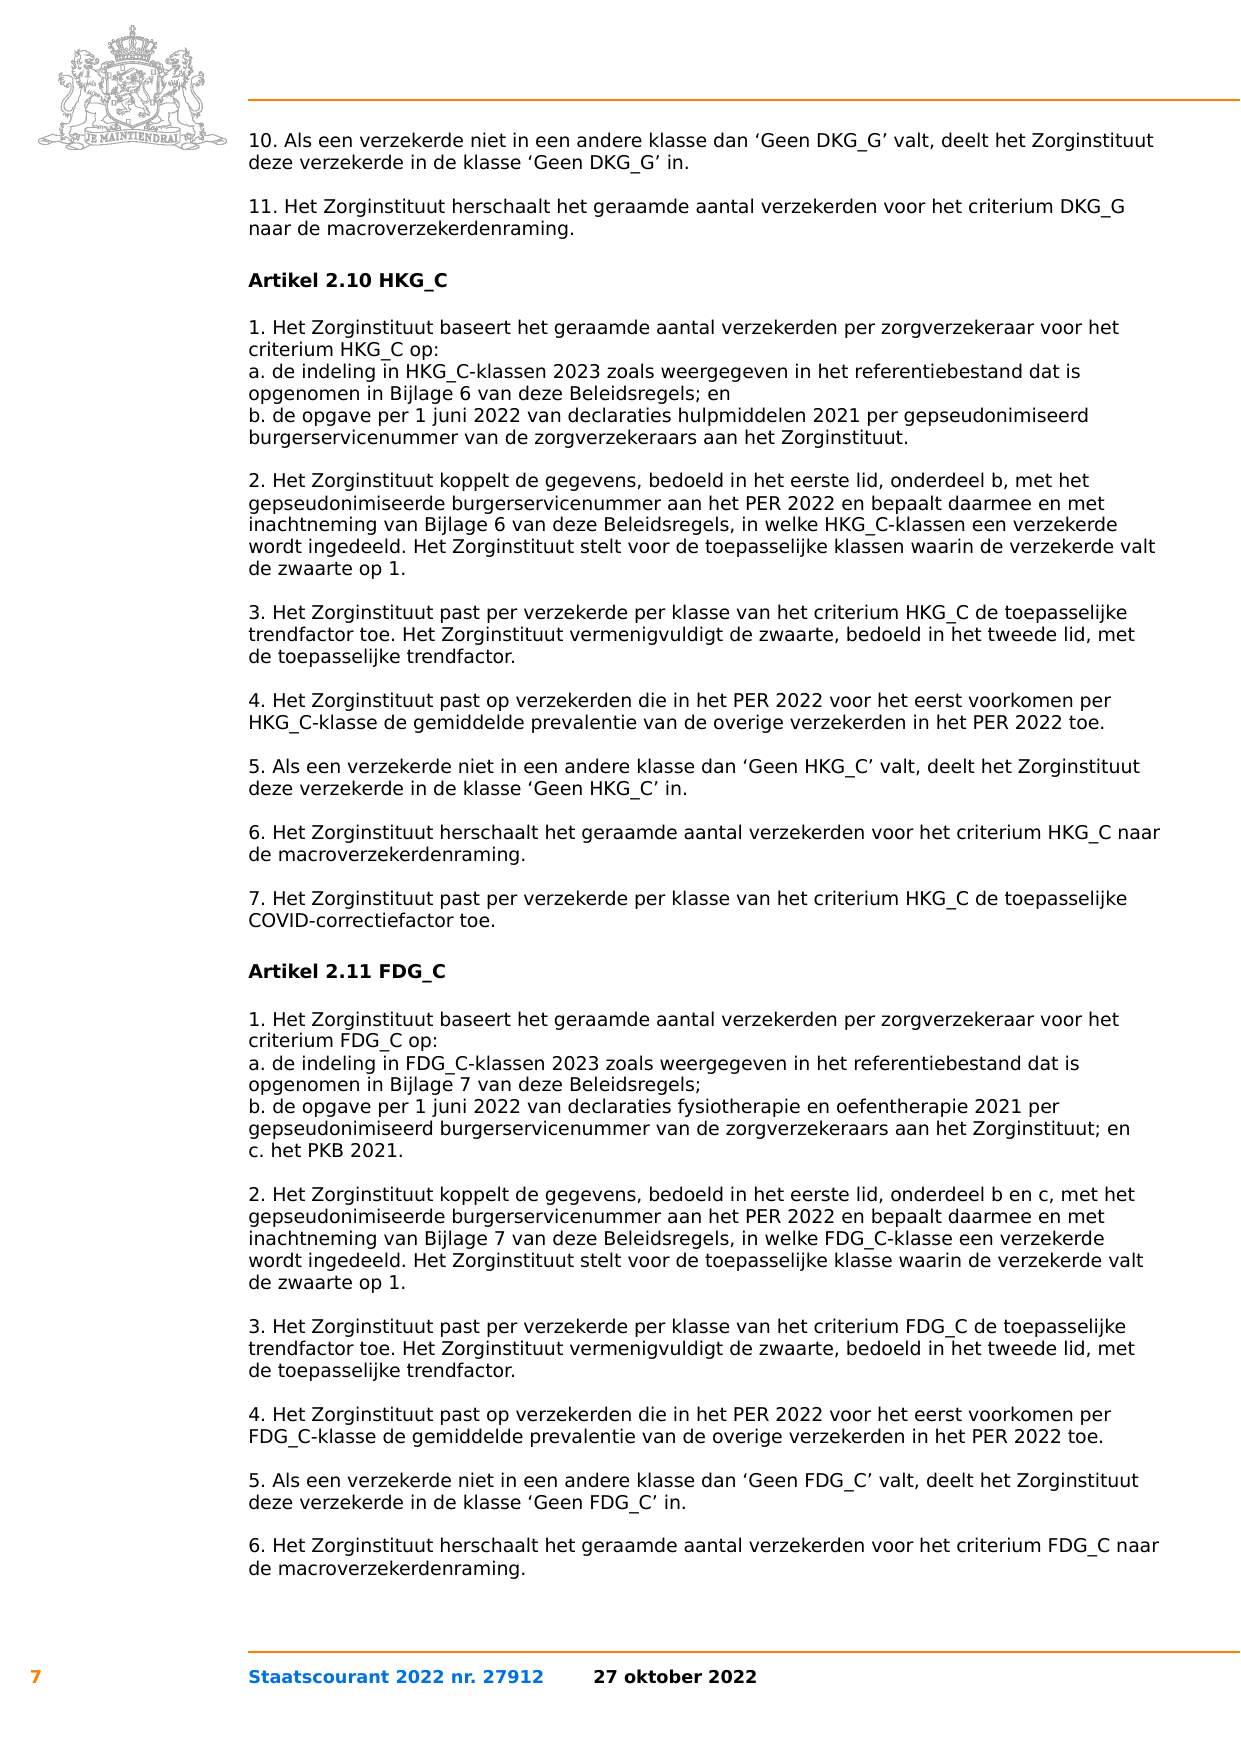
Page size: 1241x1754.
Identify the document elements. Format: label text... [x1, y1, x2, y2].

text b. de opgave per 1 juni 2022 van declaraties fysiotherapie en oefentherapie 2021 per gepseudonimiseerd burgerservicenummer van de zorgverzekeraars aan het Zorginstituut; en [248, 1096, 1163, 1140]
text 1. Het Zorginstituut baseert het geraamde aantal verzekerden per zorgverzekeraar voor het criterium FDG_C op: [248, 1008, 1163, 1052]
text 7. Het Zorginstituut past per verzekerde per klasse van het criterium HKG_C de toepasselijke COVID-correctiefactor toe. [248, 887, 1163, 931]
text 10. Als een verzekerde niet in een andere klasse dan ‘Geen DKG_G’ valt, deelt het Zorginstituut deze verzekerde in de klasse ‘Geen DKG_G’ in. [248, 130, 1163, 174]
text 1. Het Zorginstituut baseert het geraamde aantal verzekerden per zorgverzekeraar voor het criterium HKG_C op: [248, 317, 1163, 361]
text c. het PKB 2021. [248, 1140, 1163, 1162]
text a. de indeling in FDG_C-klassen 2023 zoals weergegeven in het referentiebestand dat is opgenomen in Bijlage 7 van deze Beleidsregels; [248, 1052, 1163, 1096]
text 11. Het Zorginstituut herschaalt het geraamde aantal verzekerden voor het criterium DKG_G naar de macroverzekerdenraming. [248, 196, 1163, 240]
text 4. Het Zorginstituut past op verzekerden die in het PER 2022 voor het eerst voorkomen per HKG_C-klasse de gemiddelde prevalentie van de overige verzekerden in het PER 2022 toe. [248, 690, 1163, 734]
text 3. Het Zorginstituut past per verzekerde per klasse van het criterium HKG_C de toepasselijke trendfactor toe. Het Zorginstituut vermenigvuldigt de zwaarte, bedoeld in het tweede lid, met de toepasselijke trendfactor. [248, 602, 1163, 668]
text b. de opgave per 1 juni 2022 van declaraties hulpmiddelen 2021 per gepseudonimiseerd burgerservicenummer van de zorgverzekeraars aan het Zorginstituut. [248, 404, 1163, 448]
text 2. Het Zorginstituut koppelt de gegevens, bedoeld in het eerste lid, onderdeel b, met het gepseudonimiseerde burgerservicenummer aan het PER 2022 en bepaalt daarmee en met inachtneming van Bijlage 6 van deze Beleidsregels, in welke HKG_C-klassen een verzekerde wordt ingedeeld. Het Zorginstituut stelt voor de toepasselijke klassen waarin de verzekerde valt de zwaarte op 1. [248, 470, 1163, 580]
text a. de indeling in HKG_C-klassen 2023 zoals weergegeven in het referentiebestand dat is opgenomen in Bijlage 6 van deze Beleidsregels; en [248, 361, 1163, 404]
text 6. Het Zorginstituut herschaalt het geraamde aantal verzekerden voor het criterium HKG_C naar de macroverzekerdenraming. [248, 822, 1163, 866]
picture [38, 25, 227, 150]
text 2. Het Zorginstituut koppelt de gegevens, bedoeld in het eerste lid, onderdeel b en c, met het gepseudonimiseerde burgerservicenummer aan het PER 2022 en bepaalt daarmee en met inachtneming van Bijlage 7 van deze Beleidsregels, in welke FDG_C-klasse een verzekerde wordt ingedeeld. Het Zorginstituut stelt voor de toepasselijke klasse waarin de verzekerde valt de zwaarte op 1. [248, 1184, 1163, 1294]
subtitle Artikel 2.11 FDG_C [248, 961, 1163, 983]
text 6. Het Zorginstituut herschaalt het geraamde aantal verzekerden voor het criterium FDG_C naar de macroverzekerdenraming. [248, 1535, 1163, 1579]
text 3. Het Zorginstituut past per verzekerde per klasse van het criterium FDG_C de toepasselijke trendfactor toe. Het Zorginstituut vermenigvuldigt de zwaarte, bedoeld in het tweede lid, met de toepasselijke trendfactor. [248, 1316, 1163, 1382]
text 5. Als een verzekerde niet in een andere klasse dan ‘Geen HKG_C’ valt, deelt het Zorginstituut deze verzekerde in de klasse ‘Geen HKG_C’ in. [248, 756, 1163, 800]
subtitle Artikel 2.10 HKG_C [248, 270, 1163, 292]
text 5. Als een verzekerde niet in een andere klasse dan ‘Geen FDG_C’ valt, deelt het Zorginstituut deze verzekerde in de klasse ‘Geen FDG_C’ in. [248, 1469, 1163, 1513]
text 4. Het Zorginstituut past op verzekerden die in het PER 2022 voor het eerst voorkomen per FDG_C-klasse de gemiddelde prevalentie van de overige verzekerden in het PER 2022 toe. [248, 1404, 1163, 1448]
